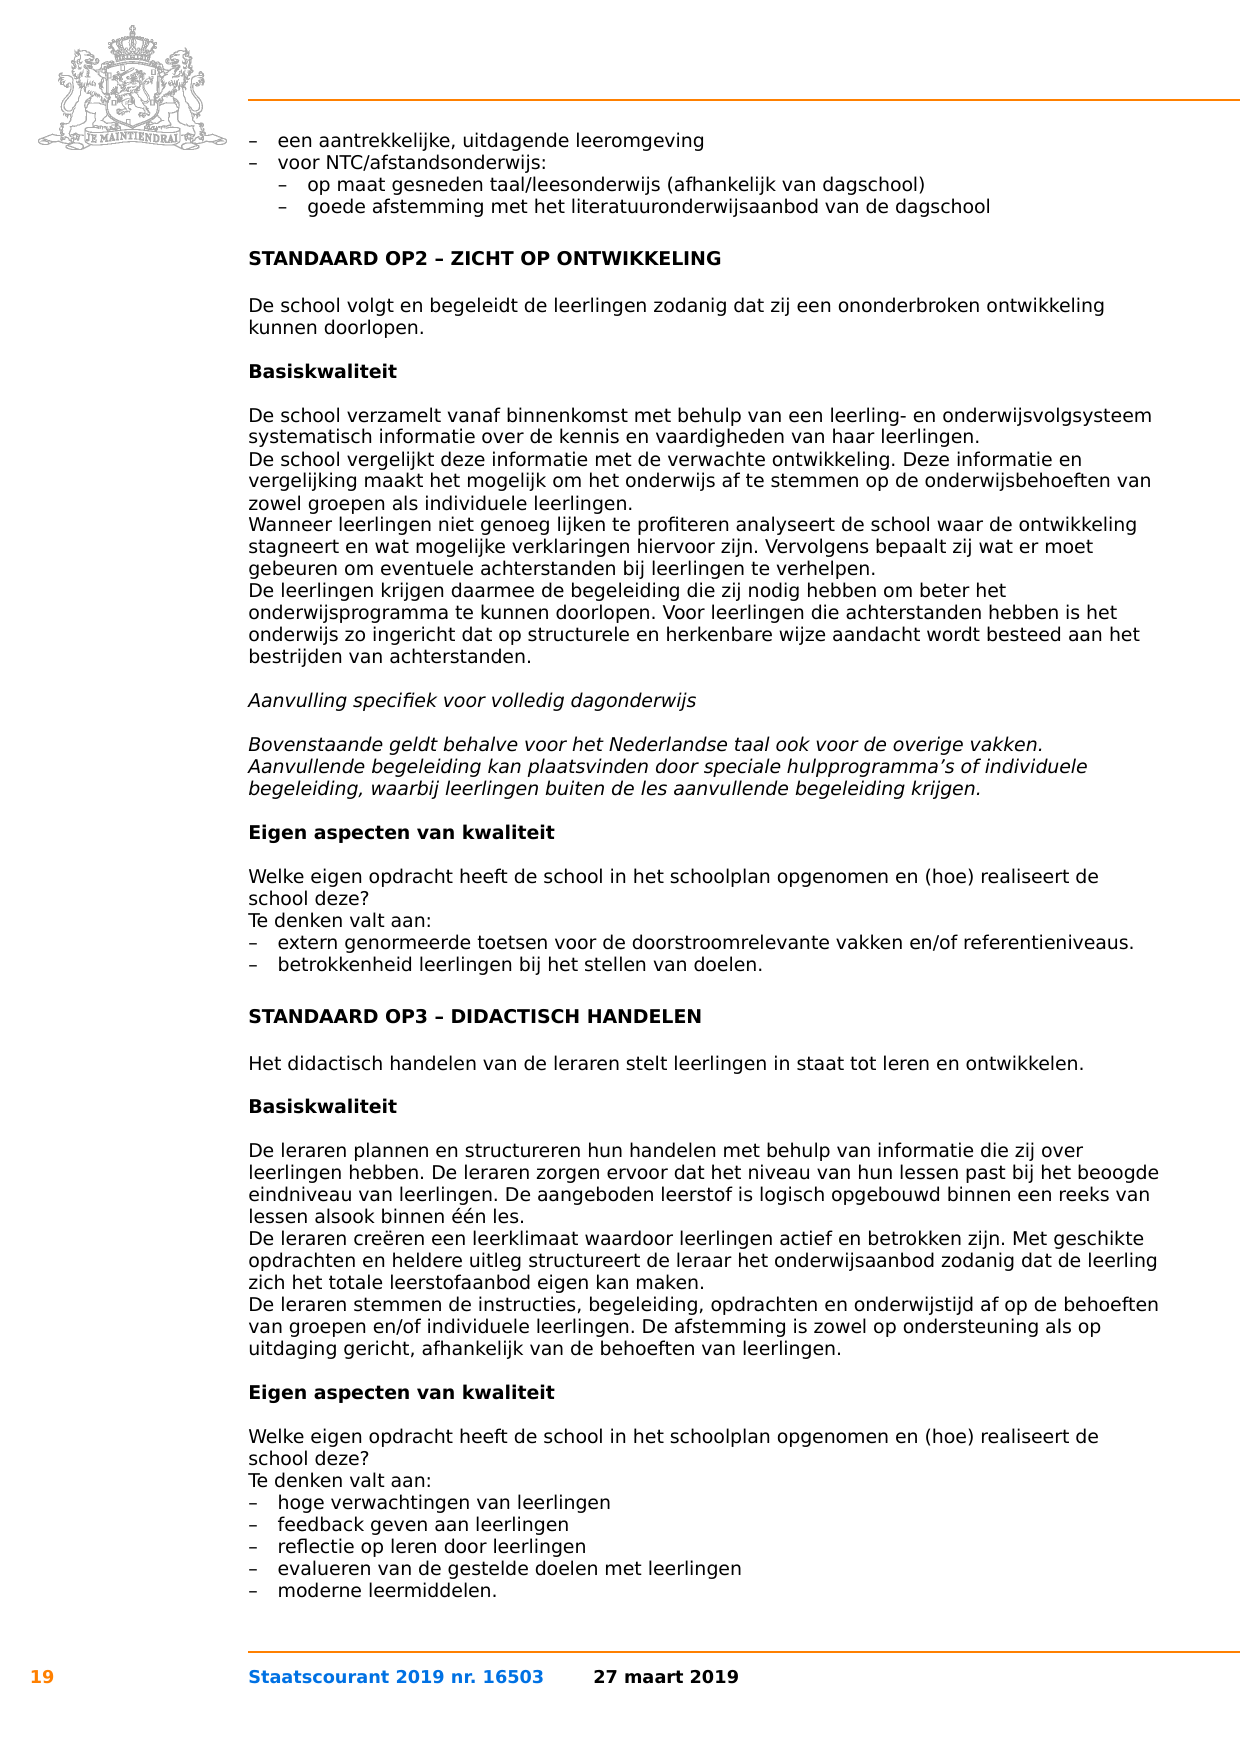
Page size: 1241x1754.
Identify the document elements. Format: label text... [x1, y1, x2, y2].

text De leraren plannen en structureren hun handelen met behulp van informatie die zij over leerlingen hebben. De leraren zorgen ervoor dat het niveau van hun lessen past bij het beoogde eindniveau van leerlingen. De aangeboden leerstof is logisch opgebouwd binnen een reeks van lessen alsook binnen één les. [248, 1140, 1163, 1228]
text – een aantrekkelijke, uitdagende leeromgeving [248, 130, 1163, 152]
text Het didactisch handelen van de leraren stelt leerlingen in staat tot leren en ontwikkelen. [248, 1052, 1163, 1074]
text De school vergelijkt deze informatie met de verwachte ontwikkeling. Deze informatie en vergelijking maakt het mogelijk om het onderwijs af te stemmen op de onderwijsbehoeften van zowel groepen als individuele leerlingen. [248, 448, 1163, 514]
subtitle Basiskwaliteit [248, 1096, 1163, 1118]
subtitle Eigen aspecten van kwaliteit [248, 1382, 1163, 1404]
text – moderne leermiddelen. [248, 1579, 1163, 1602]
text – op maat gesneden taal/leesonderwijs (afhankelijk van dagschool) [278, 174, 1163, 196]
text De leerlingen krijgen daarmee de begeleiding die zij nodig hebben om beter het onderwijsprogramma te kunnen doorlopen. Voor leerlingen die achterstanden hebben is het onderwijs zo ingericht dat op structurele en herkenbare wijze aandacht wordt besteed aan het bestrijden van achterstanden. [248, 580, 1163, 668]
text Bovenstaande geldt behalve voor het Nederlandse taal ook voor de overige vakken. Aanvullende begeleiding kan plaatsvinden door speciale hulpprogramma’s of individuele begeleiding, waarbij leerlingen buiten de les aanvullende begeleiding krijgen. [248, 734, 1163, 800]
text Te denken valt aan: [248, 909, 1163, 932]
text – goede afstemming met het literatuuronderwijsaanbod van de dagschool [278, 196, 1163, 218]
text De school verzamelt vanaf binnenkomst met behulp van een leerling- en onderwijsvolgsysteem systematisch informatie over de kennis en vaardigheden van haar leerlingen. [248, 404, 1163, 448]
text Wanneer leerlingen niet genoeg lijken te profiteren analyseert de school waar de ontwikkeling stagneert en wat mogelijke verklaringen hiervoor zijn. Vervolgens bepaalt zij wat er moet gebeuren om eventuele achterstanden bij leerlingen te verhelpen. [248, 514, 1163, 580]
subtitle Eigen aspecten van kwaliteit [248, 822, 1163, 844]
text – voor NTC/afstandsonderwijs: [248, 152, 1163, 174]
subtitle STANDAARD OP2 – ZICHT OP ONTWIKKELING [248, 248, 1163, 270]
text – extern genormeerde toetsen voor de doorstroomrelevante vakken en/of referentieniveaus. [248, 932, 1163, 953]
subtitle Basiskwaliteit [248, 361, 1163, 383]
text – betrokkenheid leerlingen bij het stellen van doelen. [248, 953, 1163, 976]
text – evalueren van de gestelde doelen met leerlingen [248, 1558, 1163, 1579]
text – hoge verwachtingen van leerlingen [248, 1492, 1163, 1514]
text Welke eigen opdracht heeft de school in het schoolplan opgenomen en (hoe) realiseert de school deze? [248, 866, 1163, 909]
text – feedback geven aan leerlingen [248, 1514, 1163, 1536]
text De school volgt en begeleidt de leerlingen zodanig dat zij een ononderbroken ontwikkeling kunnen doorlopen. [248, 295, 1163, 339]
subtitle STANDAARD OP3 – DIDACTISCH HANDELEN [248, 1006, 1163, 1027]
picture [38, 25, 227, 150]
subtitle Aanvulling specifiek voor volledig dagonderwijs [248, 690, 1163, 712]
text – reflectie op leren door leerlingen [248, 1536, 1163, 1558]
text Te denken valt aan: [248, 1470, 1163, 1492]
text Welke eigen opdracht heeft de school in het schoolplan opgenomen en (hoe) realiseert de school deze? [248, 1426, 1163, 1470]
text De leraren stemmen de instructies, begeleiding, opdrachten en onderwijstijd af op de behoeften van groepen en/of individuele leerlingen. De afstemming is zowel op ondersteuning als op uitdaging gericht, afhankelijk van de behoeften van leerlingen. [248, 1294, 1163, 1360]
text De leraren creëren een leerklimaat waardoor leerlingen actief en betrokken zijn. Met geschikte opdrachten en heldere uitleg structureert de leraar het onderwijsaanbod zodanig dat de leerling zich het totale leerstofaanbod eigen kan maken. [248, 1228, 1163, 1294]
